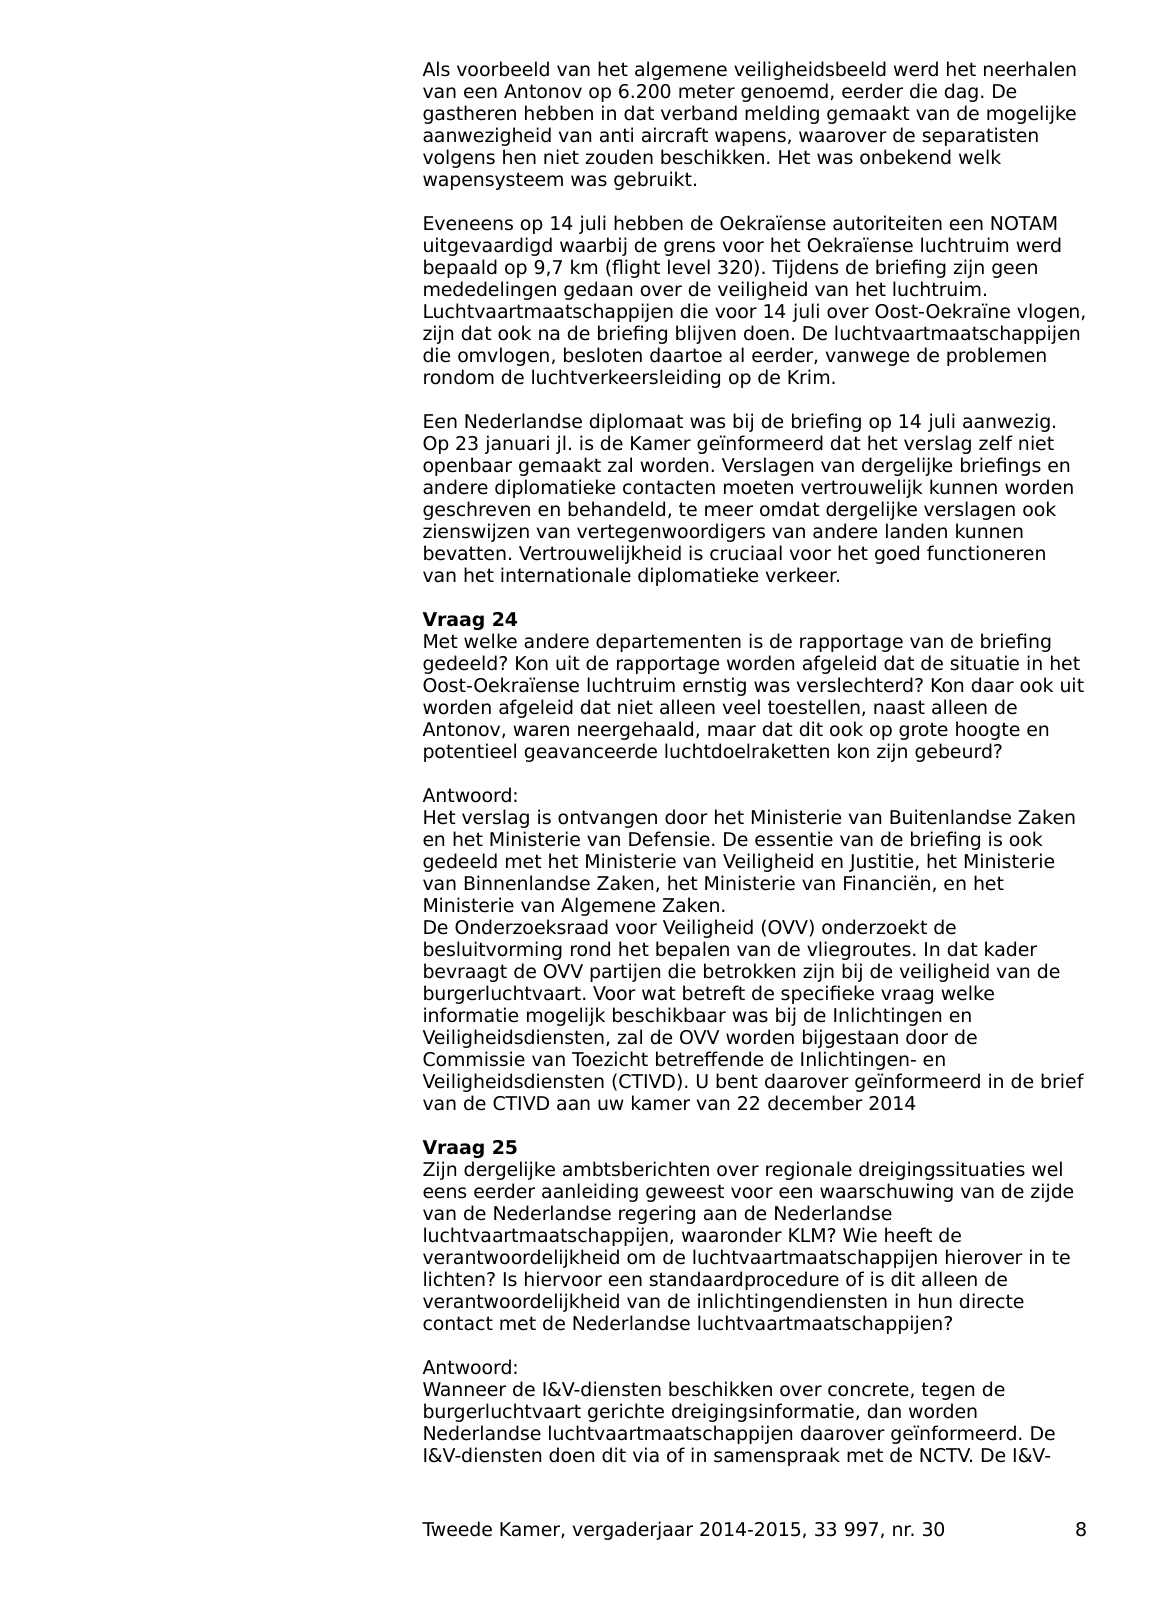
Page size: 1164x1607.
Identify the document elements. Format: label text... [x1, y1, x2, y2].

text Antwoord: [422, 785, 1087, 807]
text Wanneer de I&V-diensten beschikken over concrete, tegen de burgerluchtvaart gerichte dreigingsinformatie, dan worden Nederlandse luchtvaartmaatschappijen daarover geïnformeerd. De I&V-diensten doen dit via of in samenspraak met de NCTV. De I&V- [422, 1379, 1087, 1467]
text Zijn dergelijke ambtsberichten over regionale dreigingssituaties wel eens eerder aanleiding geweest voor een waarschuwing van de zijde van de Nederlandse regering aan de Nederlandse luchtvaartmaatschappijen, waaronder KLM? Wie heeft de verantwoordelijkheid om de luchtvaartmaatschappijen hierover in te lichten? Is hiervoor een standaardprocedure of is dit alleen de verantwoordelijkheid van de inlichtingendiensten in hun directe contact met de Nederlandse luchtvaartmaatschappijen? [422, 1159, 1087, 1335]
text Als voorbeeld van het algemene veiligheidsbeeld werd het neerhalen van een Antonov op 6.200 meter genoemd, eerder die dag. De gastheren hebben in dat verband melding gemaakt van de mogelijke aanwezigheid van anti aircraft wapens, waarover de separatisten volgens hen niet zouden beschikken. Het was onbekend welk wapensysteem was gebruikt. [422, 59, 1087, 191]
text Met welke andere departementen is de rapportage van de briefing gedeeld? Kon uit de rapportage worden afgeleid dat de situatie in het Oost-Oekraïense luchtruim ernstig was verslechterd? Kon daar ook uit worden afgeleid dat niet alleen veel toestellen, naast alleen de Antonov, waren neergehaald, maar dat dit ook op grote hoogte en potentieel geavanceerde luchtdoelraketten kon zijn gebeurd? [422, 631, 1087, 763]
text Het verslag is ontvangen door het Ministerie van Buitenlandse Zaken en het Ministerie van Defensie. De essentie van de briefing is ook gedeeld met het Ministerie van Veiligheid en Justitie, het Ministerie van Binnenlandse Zaken, het Ministerie van Financiën, en het Ministerie van Algemene Zaken. [422, 807, 1087, 917]
text Een Nederlandse diplomaat was bij de briefing op 14 juli aanwezig. Op 23 januari jl. is de Kamer geïnformeerd dat het verslag zelf niet openbaar gemaakt zal worden. Verslagen van dergelijke briefings en andere diplomatieke contacten moeten vertrouwelijk kunnen worden geschreven en behandeld, te meer omdat dergelijke verslagen ook zienswijzen van vertegenwoordigers van andere landen kunnen bevatten. Vertrouwelijkheid is cruciaal voor het goed functioneren van het internationale diplomatieke verkeer. [422, 411, 1087, 587]
text Antwoord: [422, 1357, 1087, 1379]
text De Onderzoeksraad voor Veiligheid (OVV) onderzoekt de besluitvorming rond het bepalen van de vliegroutes. In dat kader bevraagt de OVV partijen die betrokken zijn bij de veiligheid van de burgerluchtvaart. Voor wat betreft de specifieke vraag welke informatie mogelijk beschikbaar was bij de Inlichtingen en Veiligheidsdiensten, zal de OVV worden bijgestaan door de Commissie van Toezicht betreffende de Inlichtingen- en Veiligheidsdiensten (CTIVD). U bent daarover geïnformeerd in de brief van de CTIVD aan uw kamer van 22 december 2014 [422, 917, 1087, 1115]
text Eveneens op 14 juli hebben de Oekraïense autoriteiten een NOTAM uitgevaardigd waarbij de grens voor het Oekraïense luchtruim werd bepaald op 9,7 km (flight level 320). Tijdens de briefing zijn geen mededelingen gedaan over de veiligheid van het luchtruim. Luchtvaartmaatschappijen die voor 14 juli over Oost-Oekraïne vlogen, zijn dat ook na de briefing blijven doen. De luchtvaartmaatschappijen die omvlogen, besloten daartoe al eerder, vanwege de problemen rondom de luchtverkeersleiding op de Krim. [422, 213, 1087, 389]
text Vraag 25 [422, 1137, 1087, 1159]
text Vraag 24 [422, 609, 1087, 631]
